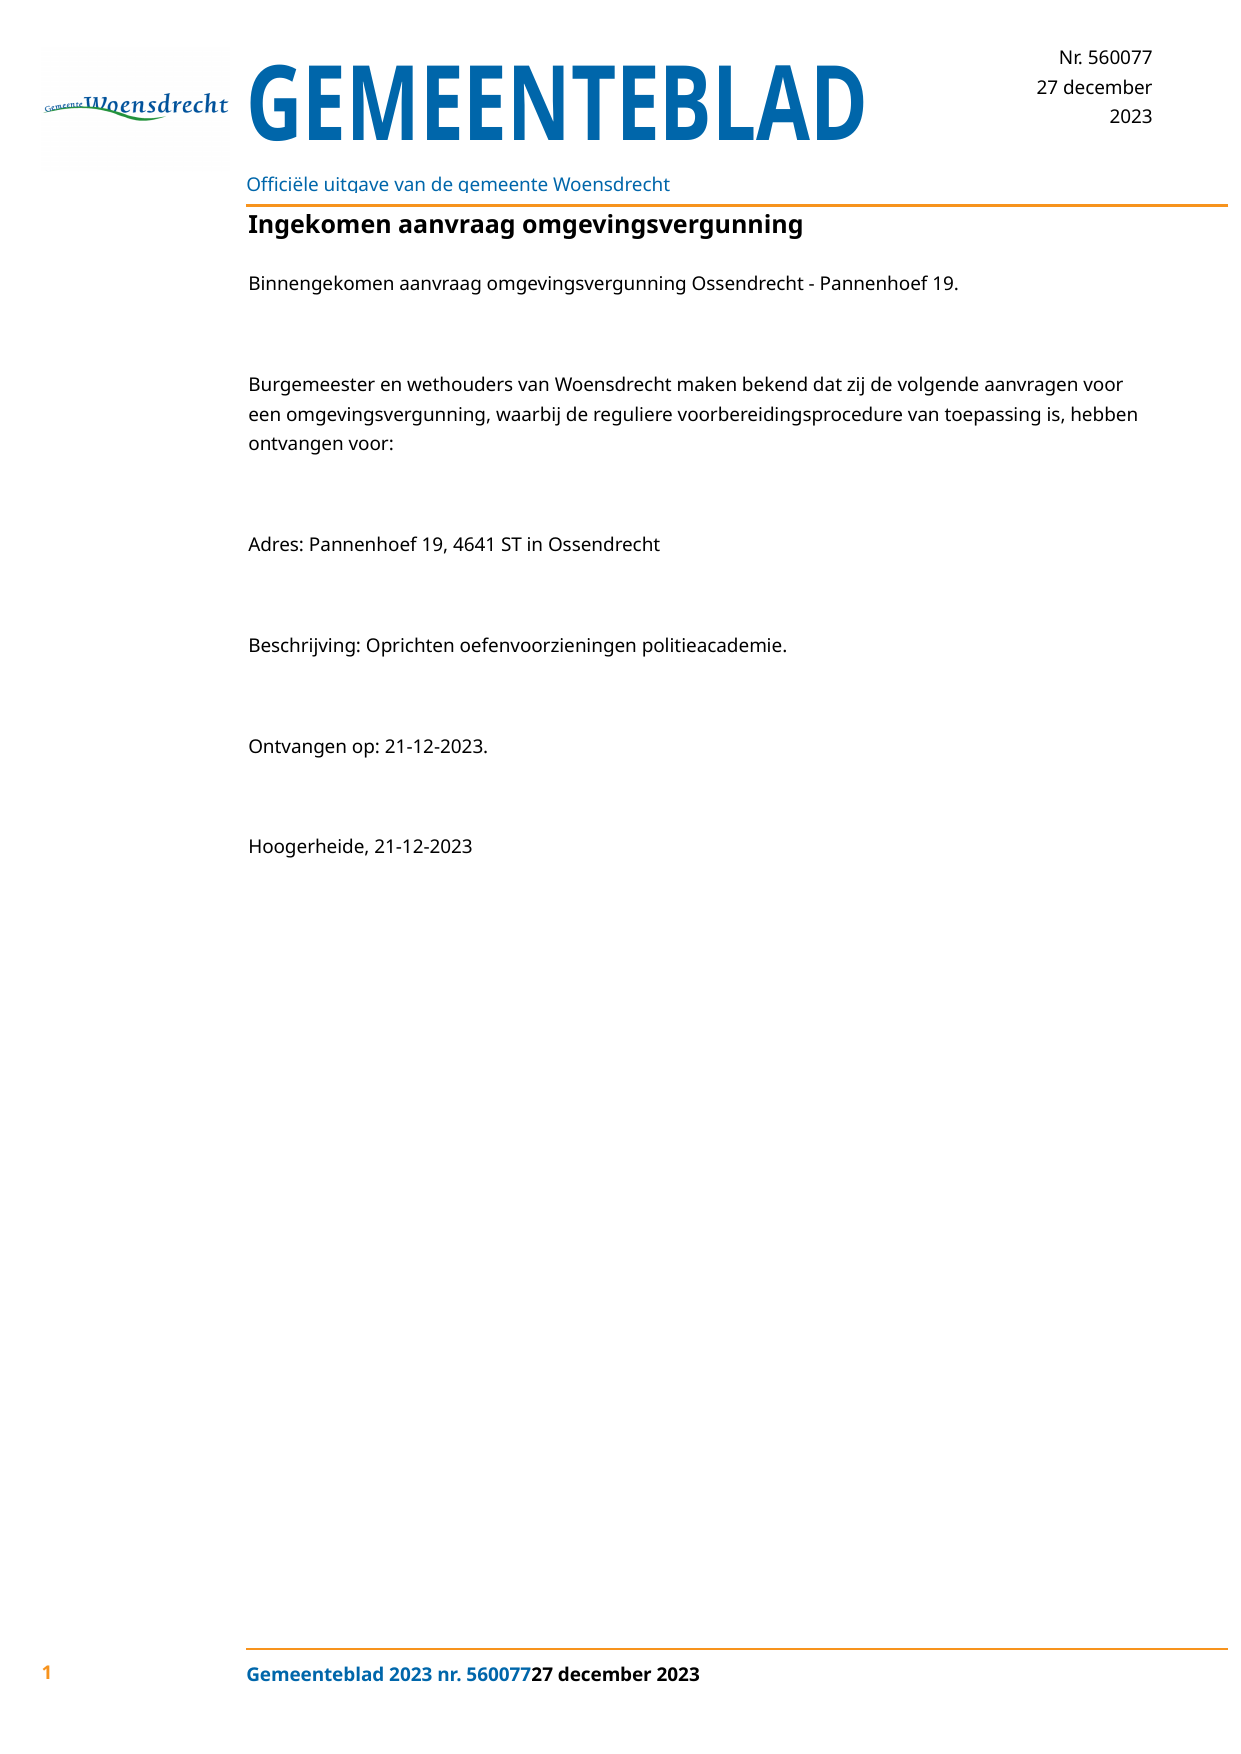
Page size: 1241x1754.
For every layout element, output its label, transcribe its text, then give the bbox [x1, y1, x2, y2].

text Burgemeester en wethouders van Woensdrecht maken bekend dat zij de volgende aanvragen voor een omgevingsvergunning, waarbij de reguliere voorbereidingsprocedure van toepassing is, hebben ontvangen voor: [248, 371, 1152, 456]
text Ingekomen aanvraag omgevingsvergunning [248, 207, 1152, 241]
text Beschrijving: Oprichten oefenvoorzieningen politieacademie. [248, 632, 1152, 658]
text Adres: Pannenhoef 19, 4641 ST in Ossendrecht [248, 531, 1152, 557]
text Hoogerheide, 21-12-2023 [248, 834, 1152, 859]
picture [41, 47, 231, 172]
text Binnengekomen aanvraag omgevingsvergunning Ossendrecht - Pannenhoef 19. [248, 270, 1152, 296]
text Ontvangen op: 21-12-2023. [248, 733, 1152, 758]
